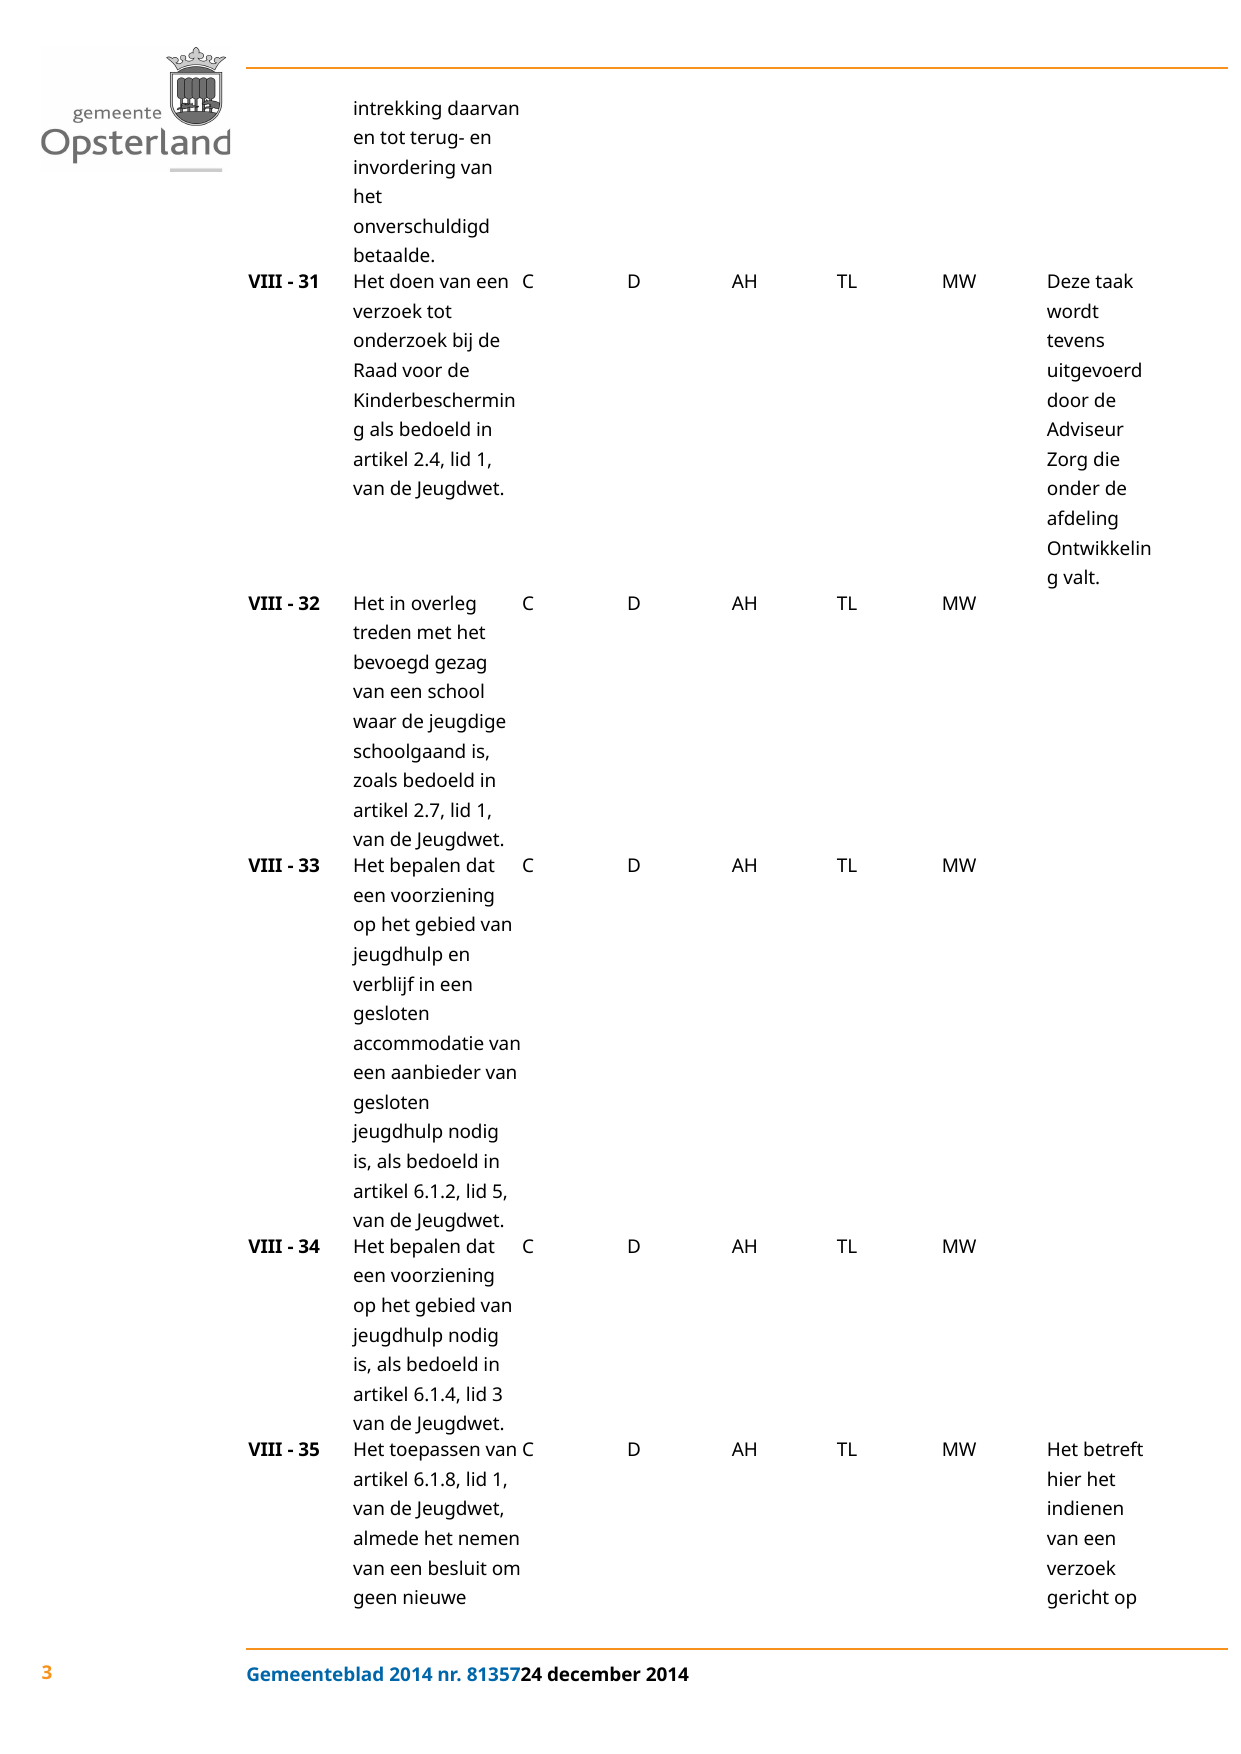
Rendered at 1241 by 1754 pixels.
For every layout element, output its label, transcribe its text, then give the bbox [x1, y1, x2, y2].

table_cell AH [732, 1436, 837, 1610]
table_cell MW [942, 1233, 1047, 1436]
table_cell Het betreft hier het indienen van een verzoek gericht op [1047, 1436, 1152, 1610]
table_cell D [627, 590, 732, 852]
table_cell [1047, 95, 1152, 268]
table_cell MW [942, 269, 1047, 590]
table_cell MW [942, 853, 1047, 1233]
table_cell AH [732, 590, 837, 852]
table_cell C [522, 1436, 627, 1610]
table_cell [248, 95, 353, 268]
table_cell AH [732, 269, 837, 590]
table_cell Het doen van een verzoek tot onderzoek bij de Raad voor de Kinderbescherming als bedoeld in artikel 2.4, lid 1, van de Jeugdwet. [353, 269, 522, 590]
table_cell D [627, 853, 732, 1233]
picture [41, 47, 231, 172]
table_cell TL [837, 269, 942, 590]
table_cell VIII - 31 [248, 269, 353, 590]
table_cell TL [837, 853, 942, 1233]
table_cell D [627, 269, 732, 590]
table_cell VIII - 32 [248, 590, 353, 852]
table_cell TL [837, 1233, 942, 1436]
table_cell [942, 95, 1047, 268]
table_cell [732, 95, 837, 268]
table_cell AH [732, 853, 837, 1233]
table_cell VIII - 35 [248, 1436, 353, 1610]
table_cell MW [942, 1436, 1047, 1610]
table_cell [1047, 590, 1152, 852]
table_cell Deze taak wordt tevens uitgevoerd door de Adviseur Zorg die onder de afdeling Ontwikkeling valt. [1047, 269, 1152, 590]
table_cell Het bepalen dat een voorziening op het gebied van jeugdhulp en verblijf in een gesloten accommodatie van een aanbieder van gesloten jeugdhulp nodig is, als bedoeld in artikel 6.1.2, lid 5, van de Jeugdwet. [353, 853, 522, 1233]
table_cell VIII - 33 [248, 853, 353, 1233]
table_cell [1047, 1233, 1152, 1436]
table_cell Het in overleg treden met het bevoegd gezag van een school waar de jeugdige schoolgaand is, zoals bedoeld in artikel 2.7, lid 1, van de Jeugdwet. [353, 590, 522, 852]
table_cell MW [942, 590, 1047, 852]
table_cell C [522, 1233, 627, 1436]
table_cell VIII - 34 [248, 1233, 353, 1436]
table_cell TL [837, 1436, 942, 1610]
table_cell [837, 95, 942, 268]
table_cell TL [837, 590, 942, 852]
table_cell [627, 95, 732, 268]
table_cell [1047, 853, 1152, 1233]
table_cell AH [732, 1233, 837, 1436]
table_cell C [522, 853, 627, 1233]
table_cell C [522, 590, 627, 852]
table_cell D [627, 1233, 732, 1436]
table_cell C [522, 269, 627, 590]
table_cell D [627, 1436, 732, 1610]
table_cell intrekking daarvan en tot terug- en invordering van het onverschuldigd betaalde. [353, 95, 522, 268]
table_cell [522, 95, 627, 268]
table_cell Het toepassen van artikel 6.1.8, lid 1, van de Jeugdwet, almede het nemen van een besluit om geen nieuwe [353, 1436, 522, 1610]
table_cell Het bepalen dat een voorziening op het gebied van jeugdhulp nodig is, als bedoeld in artikel 6.1.4, lid 3 van de Jeugdwet. [353, 1233, 522, 1436]
